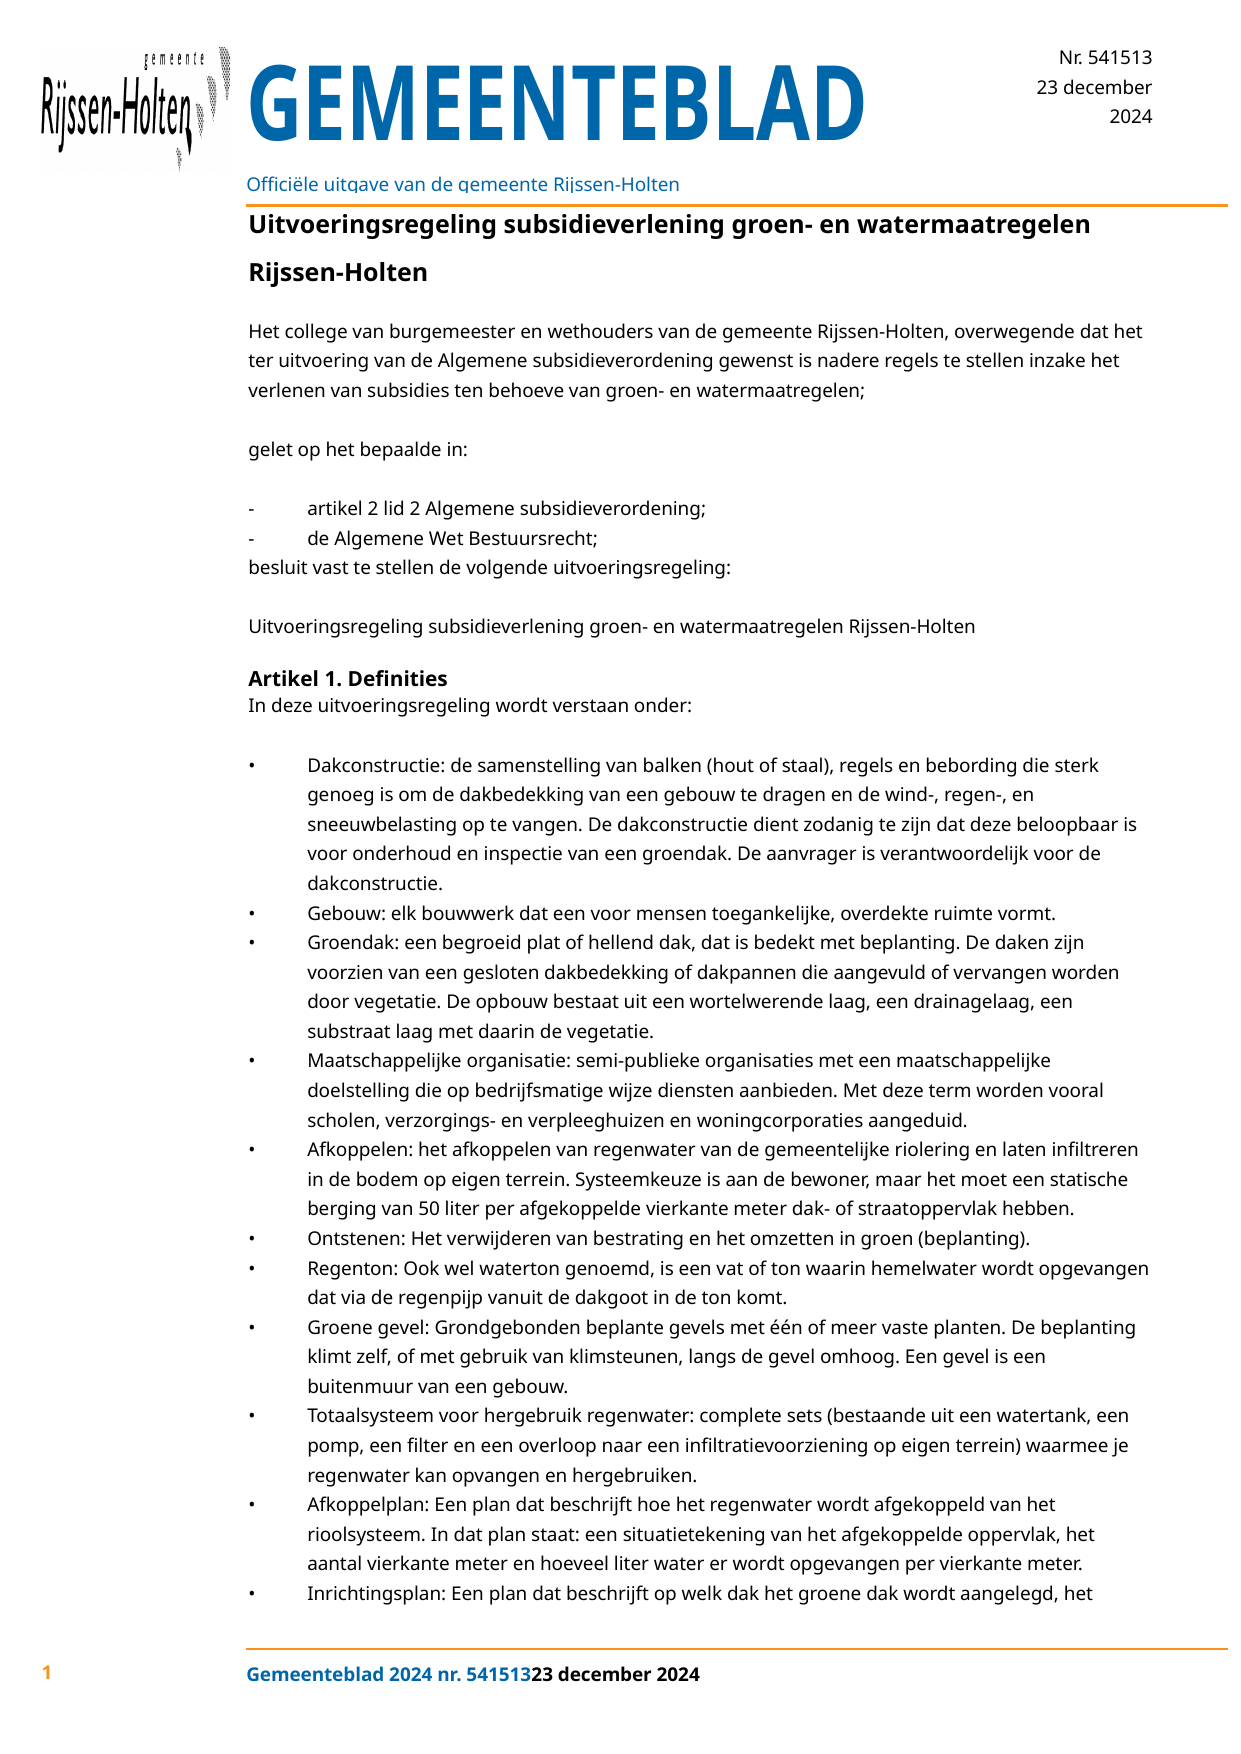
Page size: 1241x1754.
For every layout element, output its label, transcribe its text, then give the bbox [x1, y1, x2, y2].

list de Algemene Wet Bestuursrecht; [248, 525, 1152, 551]
list Afkoppelplan: Een plan dat beschrijft hoe het regenwater wordt afgekoppeld van het rioolsysteem. In dat plan staat: een situatietekening van het afgekoppelde oppervlak, het aantal vierkante meter en hoeveel liter water er wordt opgevangen per vierkante meter. [248, 1491, 1152, 1576]
text Uitvoeringsregeling subsidieverlening groen- en watermaatregelen Rijssen-Holten [248, 614, 1152, 639]
list Inrichtingsplan: Een plan dat beschrijft op welk dak het groene dak wordt aangelegd, het [248, 1580, 1152, 1606]
list Regenton: Ook wel waterton genoemd, is een vat of ton waarin hemelwater wordt opgevangen dat via de regenpijp vanuit de dakgoot in de ton komt. [248, 1255, 1152, 1310]
list artikel 2 lid 2 Algemene subsidieverordening; [248, 495, 1152, 521]
list Maatschappelijke organisatie: semi-publieke organisaties met een maatschappelijke doelstelling die op bedrijfsmatige wijze diensten aanbieden. Met deze term worden vooral scholen, verzorgings- en verpleeghuizen en woningcorporaties aangeduid. [248, 1048, 1152, 1132]
text Uitvoeringsregeling subsidieverlening groen- en watermaatregelen Rijssen-Holten [248, 207, 1152, 288]
list Gebouw: elk bouwwerk dat een voor mensen toegankelijke, overdekte ruimte vormt. [248, 900, 1152, 925]
text Artikel 1. Definities [248, 664, 1152, 693]
list Totaalsysteem voor hergebruik regenwater: complete sets (bestaande uit een watertank, een pomp, een filter en een overloop naar een infiltratievoorziening op eigen terrein) waarmee je regenwater kan opvangen en hergebruiken. [248, 1403, 1152, 1487]
text besluit vast te stellen de volgende uitvoeringsregeling: [248, 554, 1152, 580]
list Groene gevel: Grondgebonden beplante gevels met één of meer vaste planten. De beplanting klimt zelf, of met gebruik van klimsteunen, langs de gevel omhoog. Een gevel is een buitenmuur van een gebouw. [248, 1314, 1152, 1399]
list Afkoppelen: het afkoppelen van regenwater van de gemeentelijke riolering en laten infiltreren in de bodem op eigen terrein. Systeemkeuze is aan de bewoner, maar het moet een statische berging van 50 liter per afgekoppelde vierkante meter dak- of straatoppervlak hebben. [248, 1136, 1152, 1221]
text In deze uitvoeringsregeling wordt verstaan onder: [248, 693, 1152, 718]
text Het college van burgemeester en wethouders van de gemeente Rijssen-Holten, overwegende dat het ter uitvoering van de Algemene subsidieverordening gewenst is nadere regels te stellen inzake het verlenen van subsidies ten behoeve van groen- en watermaatregelen; [248, 318, 1152, 403]
list Ontstenen: Het verwijderen van bestrating en het omzetten in groen (beplanting). [248, 1225, 1152, 1251]
text gelet op het bepaalde in: [248, 436, 1152, 462]
list Dakconstructie: de samenstelling van balken (hout of staal), regels en bebording die sterk genoeg is om de dakbedekking van een gebouw te dragen en de wind-, regen-, en sneeuwbelasting op te vangen. De dakconstructie dient zodanig te zijn dat deze beloopbaar is voor onderhoud en inspectie van een groendak. De aanvrager is verantwoordelijk voor de dakconstructie. [248, 752, 1152, 896]
picture [41, 47, 231, 172]
list Groendak: een begroeid plat of hellend dak, dat is bedekt met beplanting. De daken zijn voorzien van een gesloten dakbedekking of dakpannen die aangevuld of vervangen worden door vegetatie. De opbouw bestaat uit een wortelwerende laag, een drainagelaag, een substraat laag met daarin de vegetatie. [248, 929, 1152, 1044]
